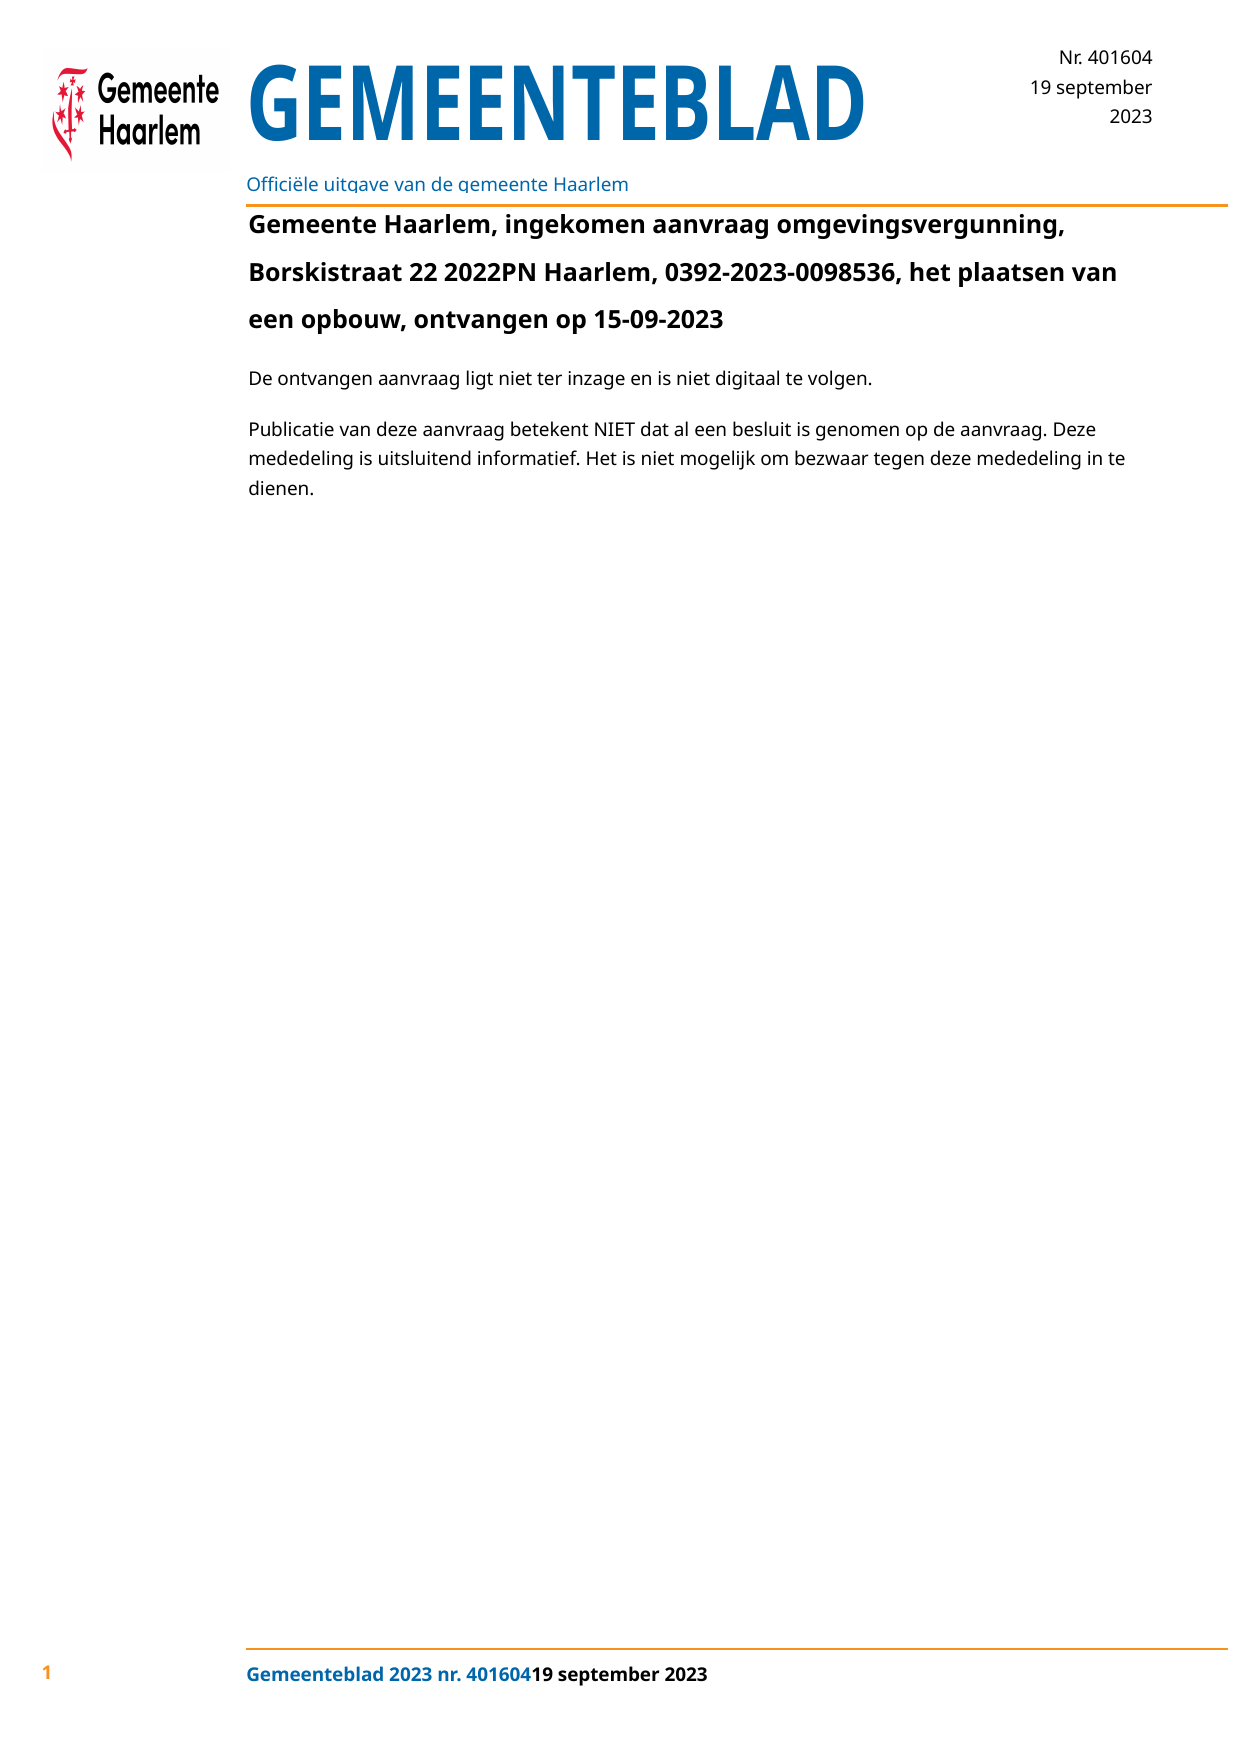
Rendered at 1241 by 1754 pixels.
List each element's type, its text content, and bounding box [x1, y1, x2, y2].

text De ontvangen aanvraag ligt niet ter inzage en is niet digitaal te volgen. [248, 366, 1152, 391]
text Publicatie van deze aanvraag betekent NIET dat al een besluit is genomen op de aanvraag. Deze mededeling is uitsluitend informatief. Het is niet mogelijk om bezwaar tegen deze mededeling in te dienen. [248, 416, 1152, 501]
text Gemeente Haarlem, ingekomen aanvraag omgevingsvergunning, Borskistraat 22 2022PN Haarlem, 0392-2023-0098536, het plaatsen van een opbouw, ontvangen op 15-09-2023 [248, 207, 1152, 336]
picture [41, 47, 231, 172]
